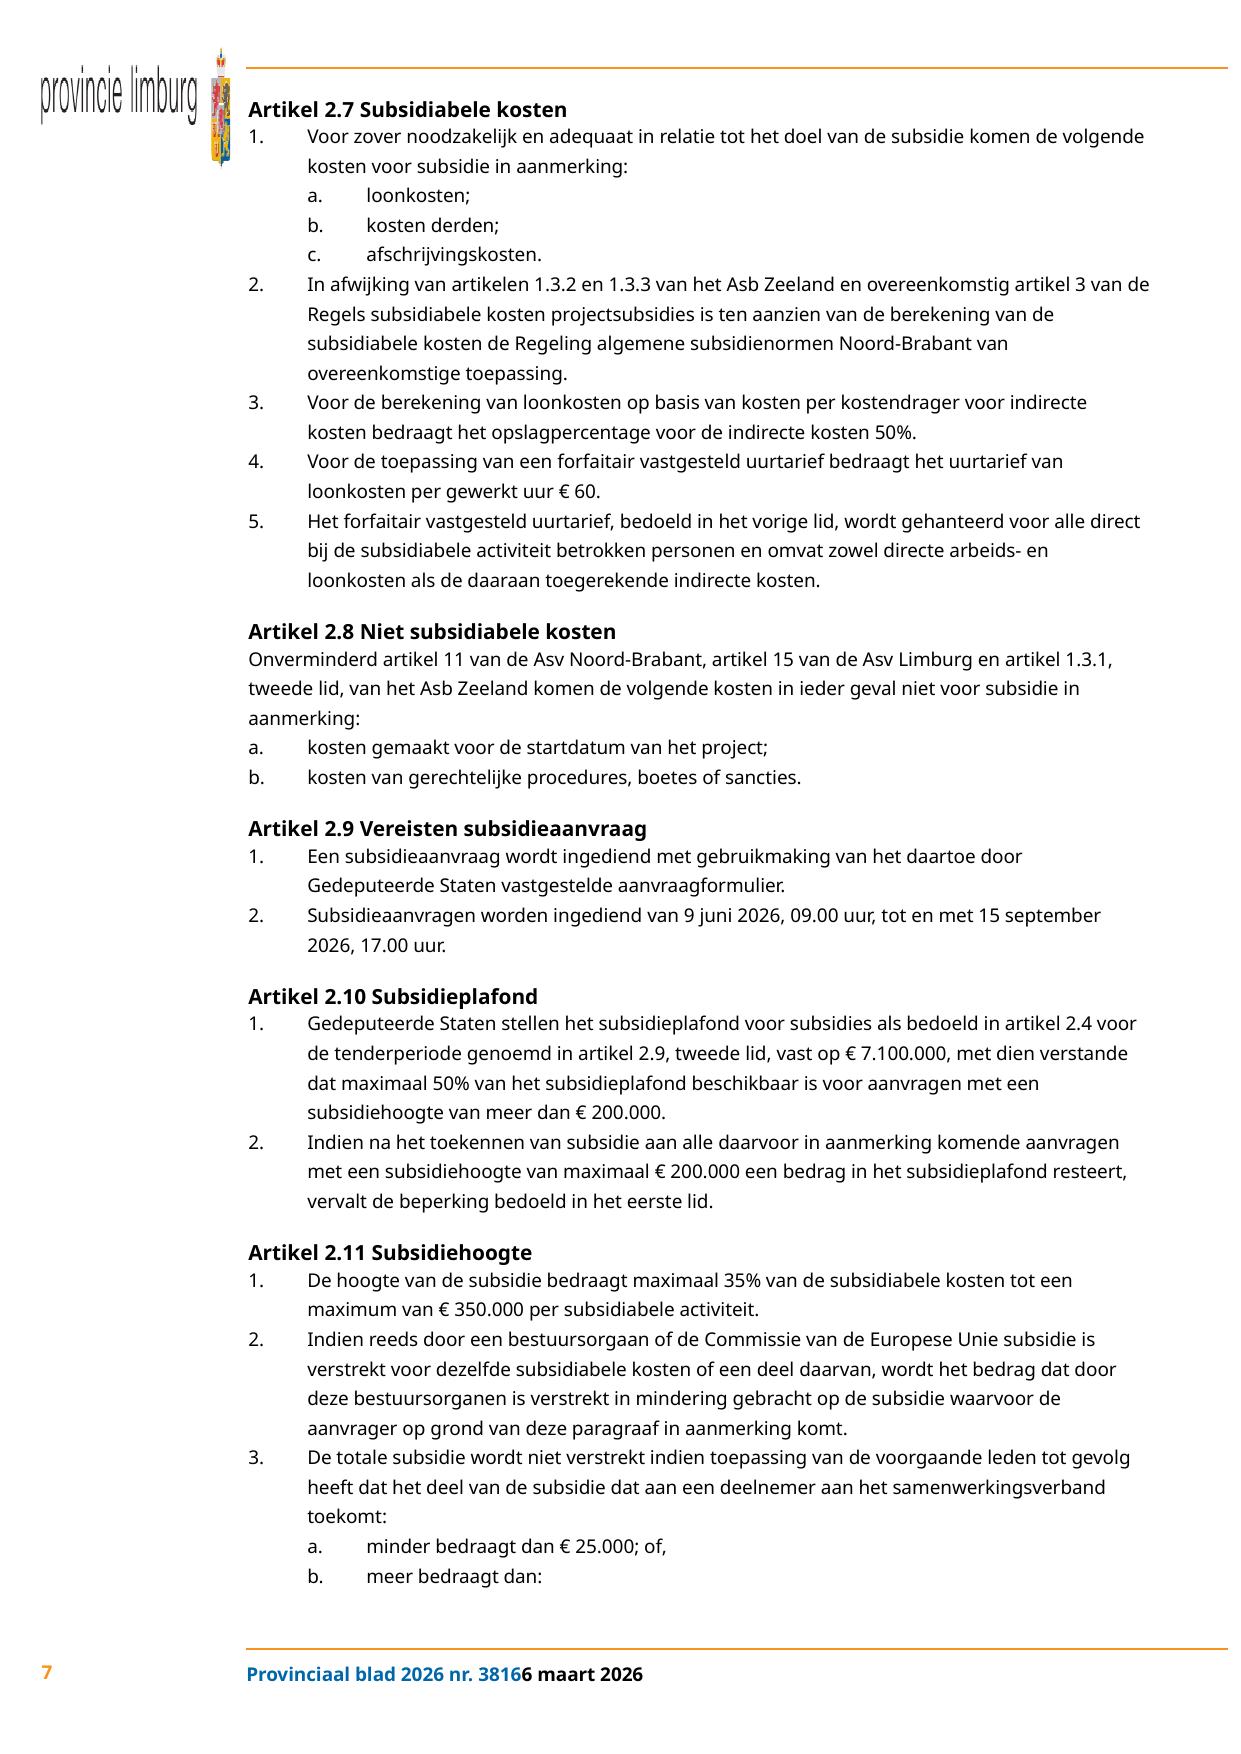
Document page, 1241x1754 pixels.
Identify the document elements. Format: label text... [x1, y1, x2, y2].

list meer bedraagt dan: [307, 1563, 1152, 1588]
text Artikel 2.8 Niet subsidiabele kosten [248, 617, 1152, 646]
list Subsidieaanvragen worden ingediend van 9 juni 2026, 09.00 uur, tot en met 15 september 2026, 17.00 uur. [248, 902, 1152, 957]
list Een subsidieaanvraag wordt ingediend met gebruikmaking van het daartoe door Gedeputeerde Staten vastgestelde aanvraagformulier. [248, 843, 1152, 898]
picture [41, 47, 231, 172]
list Indien na het toekennen van subsidie aan alle daarvoor in aanmerking komende aanvragen met een subsidiehoogte van maximaal € 200.000 een bedrag in het subsidieplafond resteert, vervalt de beperking bedoeld in het eerste lid. [248, 1129, 1152, 1214]
text Artikel 2.9 Vereisten subsidieaanvraag [248, 814, 1152, 843]
list Het forfaitair vastgesteld uurtarief, bedoeld in het vorige lid, wordt gehanteerd voor alle direct bij de subsidiabele activiteit betrokken personen en omvat zowel directe arbeids- en loonkosten als de daaraan toegerekende indirecte kosten. [248, 508, 1152, 593]
text Artikel 2.7 Subsidiabele kosten [248, 95, 1152, 123]
list In afwijking van artikelen 1.3.2 en 1.3.3 van het Asb Zeeland en overeenkomstig artikel 3 van de Regels subsidiabele kosten projectsubsidies is ten aanzien van de berekening van de subsidiabele kosten de Regeling algemene subsidienormen Noord-Brabant van overeenkomstige toepassing. [248, 271, 1152, 386]
list kosten van gerechtelijke procedures, boetes of sancties. [248, 764, 1152, 790]
list minder bedraagt dan € 25.000; of, [307, 1533, 1152, 1559]
list Indien reeds door een bestuursorgaan of de Commissie van de Europese Unie subsidie is verstrekt voor dezelfde subsidiabele kosten of een deel daarvan, wordt het bedrag dat door deze bestuursorganen is verstrekt in mindering gebracht op de subsidie waarvoor de aanvrager op grond van deze paragraaf in aanmerking komt. [248, 1326, 1152, 1441]
list afschrijvingskosten. [307, 242, 1152, 267]
list De totale subsidie wordt niet verstrekt indien toepassing van de voorgaande leden tot gevolg heeft dat het deel van de subsidie dat aan een deelnemer aan het samenwerkingsverband toekomt: [248, 1444, 1152, 1529]
list kosten gemaakt voor de startdatum van het project; [248, 734, 1152, 760]
list Voor de toepassing van een forfaitair vastgesteld uurtarief bedraagt het uurtarief van loonkosten per gewerkt uur € 60. [248, 449, 1152, 504]
list De hoogte van de subsidie bedraagt maximaal 35% van de subsidiabele kosten tot een maximum van € 350.000 per subsidiabele activiteit. [248, 1267, 1152, 1322]
list kosten derden; [307, 212, 1152, 238]
list Voor zover noodzakelijk en adequaat in relatie tot het doel van de subsidie komen de volgende kosten voor subsidie in aanmerking: [248, 123, 1152, 178]
text Artikel 2.11 Subsidiehoogte [248, 1238, 1152, 1267]
list Gedeputeerde Staten stellen het subsidieplafond voor subsidies als bedoeld in artikel 2.4 voor de tenderperiode genoemd in artikel 2.9, tweede lid, vast op € 7.100.000, met dien verstande dat maximaal 50% van het subsidieplafond beschikbaar is voor aanvragen met een subsidiehoogte van meer dan € 200.000. [248, 1011, 1152, 1125]
list Voor de berekening van loonkosten op basis van kosten per kostendrager voor indirecte kosten bedraagt het opslagpercentage voor de indirecte kosten 50%. [248, 389, 1152, 445]
list loonkosten; [307, 182, 1152, 208]
text Artikel 2.10 Subsidieplafond [248, 982, 1152, 1011]
text Onverminderd artikel 11 van de Asv Noord-Brabant, artikel 15 van de Asv Limburg en artikel 1.3.1, tweede lid, van het Asb Zeeland komen de volgende kosten in ieder geval niet voor subsidie in aanmerking: [248, 646, 1152, 731]
